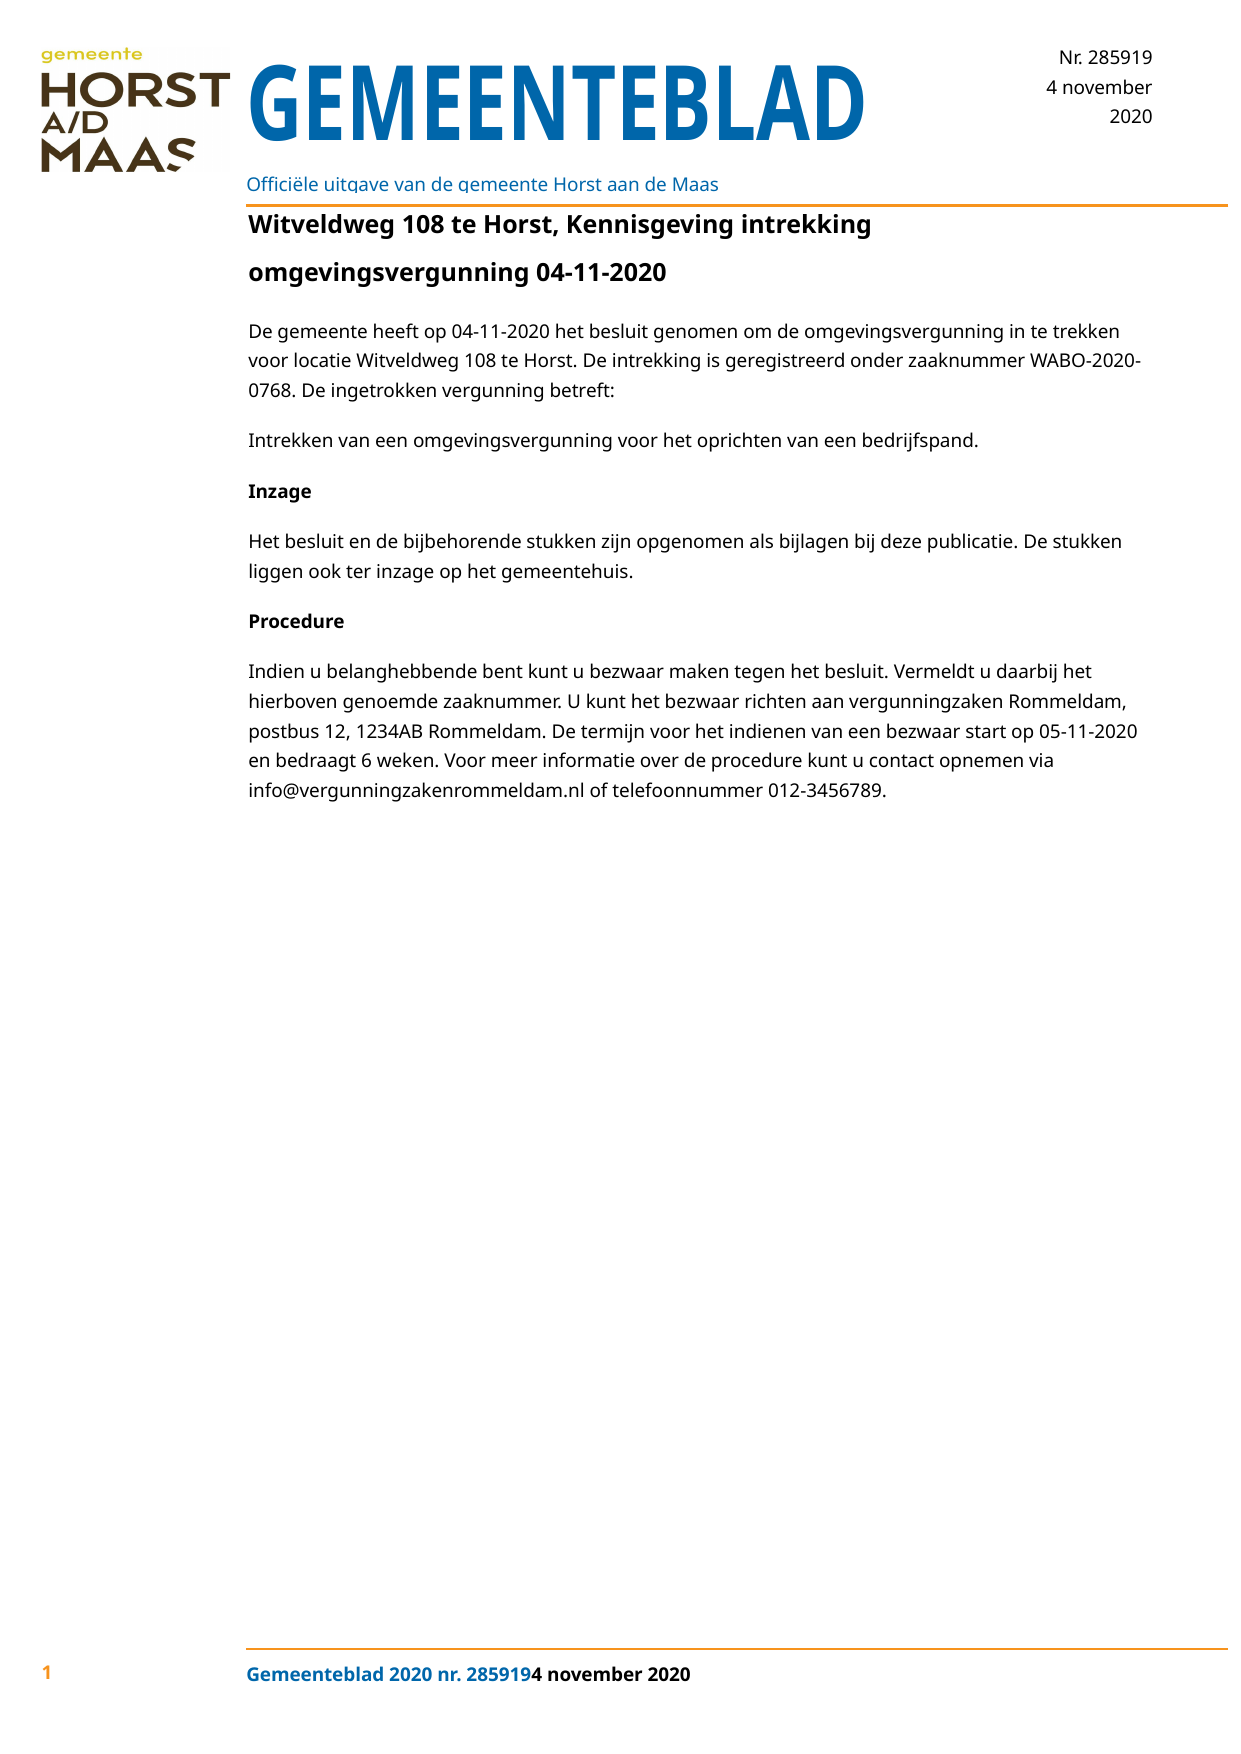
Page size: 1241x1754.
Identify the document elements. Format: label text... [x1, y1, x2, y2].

text Intrekken van een omgevingsvergunning voor het oprichten van een bedrijfspand. [248, 427, 1152, 453]
text De gemeente heeft op 04-11-2020 het besluit genomen om de omgevingsvergunning in te trekken voor locatie Witveldweg 108 te Horst. De intrekking is geregistreerd onder zaaknummer WABO-2020-0768. De ingetrokken vergunning betreft: [248, 318, 1152, 403]
text Procedure [248, 608, 1152, 634]
picture [41, 47, 231, 172]
text Witveldweg 108 te Horst, Kennisgeving intrekking omgevingsvergunning 04-11-2020 [248, 207, 1152, 288]
text Indien u belanghebbende bent kunt u bezwaar maken tegen het besluit. Vermeldt u daarbij het hierboven genoemde zaaknummer. U kunt het bezwaar richten aan vergunningzaken Rommeldam, postbus 12, 1234AB Rommeldam. De termijn voor het indienen van een bezwaar start op 05-11-2020 en bedraagt 6 weken. Voor meer informatie over de procedure kunt u contact opnemen via info@vergunningzakenrommeldam.nl of telefoonnummer 012-3456789. [248, 659, 1152, 803]
text Het besluit en de bijbehorende stukken zijn opgenomen als bijlagen bij deze publicatie. De stukken liggen ook ter inzage op het gemeentehuis. [248, 528, 1152, 584]
text Inzage [248, 478, 1152, 504]
